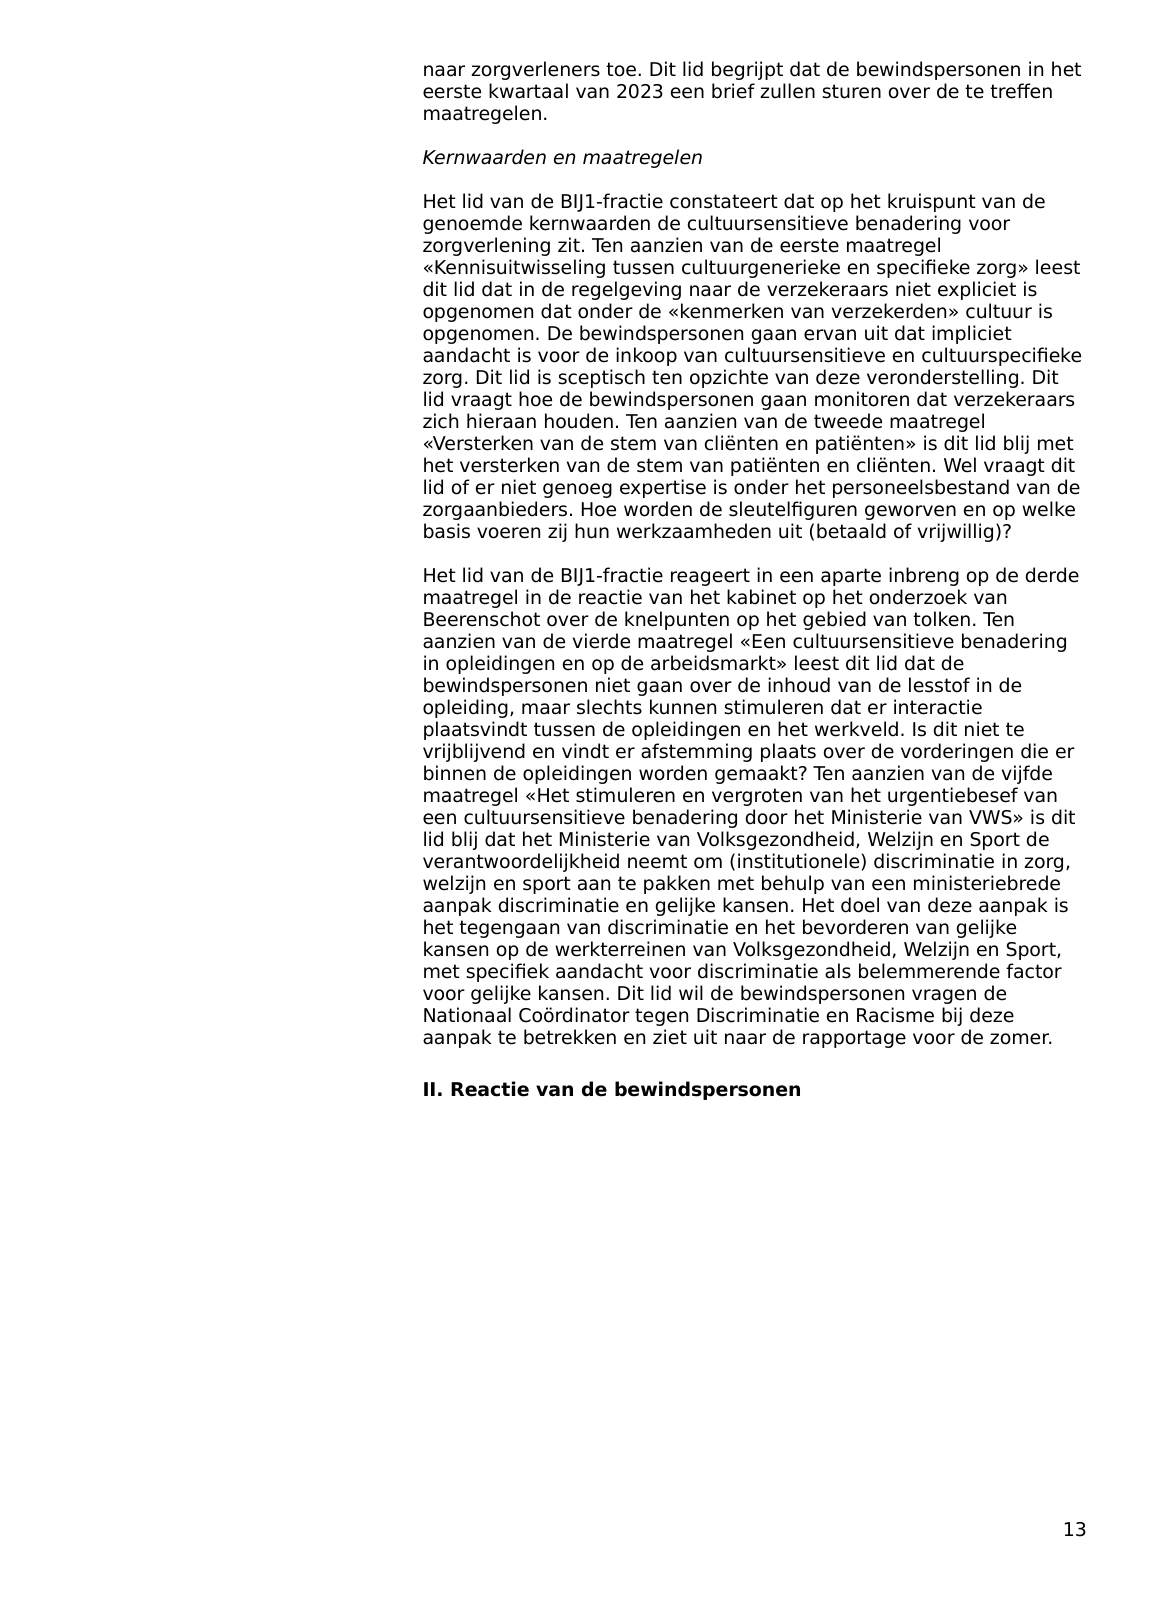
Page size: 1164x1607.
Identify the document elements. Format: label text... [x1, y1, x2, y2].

text Het lid van de BIJ1-fractie constateert dat op het kruispunt van de genoemde kernwaarden de cultuursensitieve benadering voor zorgverlening zit. Ten aanzien van de eerste maatregel «Kennisuitwisseling tussen cultuurgenerieke en specifieke zorg» leest dit lid dat in de regelgeving naar de verzekeraars niet expliciet is opgenomen dat onder de «kenmerken van verzekerden» cultuur is opgenomen. De bewindspersonen gaan ervan uit dat impliciet aandacht is voor de inkoop van cultuursensitieve en cultuurspecifieke zorg. Dit lid is sceptisch ten opzichte van deze veronderstelling. Dit lid vraagt hoe de bewindspersonen gaan monitoren dat verzekeraars zich hieraan houden. Ten aanzien van de tweede maatregel «Versterken van de stem van cliënten en patiënten» is dit lid blij met het versterken van de stem van patiënten en cliënten. Wel vraagt dit lid of er niet genoeg expertise is onder het personeelsbestand van de zorgaanbieders. Hoe worden de sleutelfiguren geworven en op welke basis voeren zij hun werkzaamheden uit (betaald of vrijwillig)? [422, 191, 1087, 543]
text naar zorgverleners toe. Dit lid begrijpt dat de bewindspersonen in het eerste kwartaal van 2023 een brief zullen sturen over de te treffen maatregelen. [422, 59, 1087, 125]
subtitle Kernwaarden en maatregelen [422, 147, 1087, 169]
subtitle II. Reactie van de bewindspersonen [422, 1079, 1087, 1101]
text Het lid van de BIJ1-fractie reageert in een aparte inbreng op de derde maatregel in de reactie van het kabinet op het onderzoek van Beerenschot over de knelpunten op het gebied van tolken. Ten aanzien van de vierde maatregel «Een cultuursensitieve benadering in opleidingen en op de arbeidsmarkt» leest dit lid dat de bewindspersonen niet gaan over de inhoud van de lesstof in de opleiding, maar slechts kunnen stimuleren dat er interactie plaatsvindt tussen de opleidingen en het werkveld. Is dit niet te vrijblijvend en vindt er afstemming plaats over de vorderingen die er binnen de opleidingen worden gemaakt? Ten aanzien van de vijfde maatregel «Het stimuleren en vergroten van het urgentiebesef van een cultuursensitieve benadering door het Ministerie van VWS» is dit lid blij dat het Ministerie van Volksgezondheid, Welzijn en Sport de verantwoordelijkheid neemt om (institutionele) discriminatie in zorg, welzijn en sport aan te pakken met behulp van een ministeriebrede aanpak discriminatie en gelijke kansen. Het doel van deze aanpak is het tegengaan van discriminatie en het bevorderen van gelijke kansen op de werkterreinen van Volksgezondheid, Welzijn en Sport, met specifiek aandacht voor discriminatie als belemmerende factor voor gelijke kansen. Dit lid wil de bewindspersonen vragen de Nationaal Coördinator tegen Discriminatie en Racisme bij deze aanpak te betrekken en ziet uit naar de rapportage voor de zomer. [422, 565, 1087, 1049]
